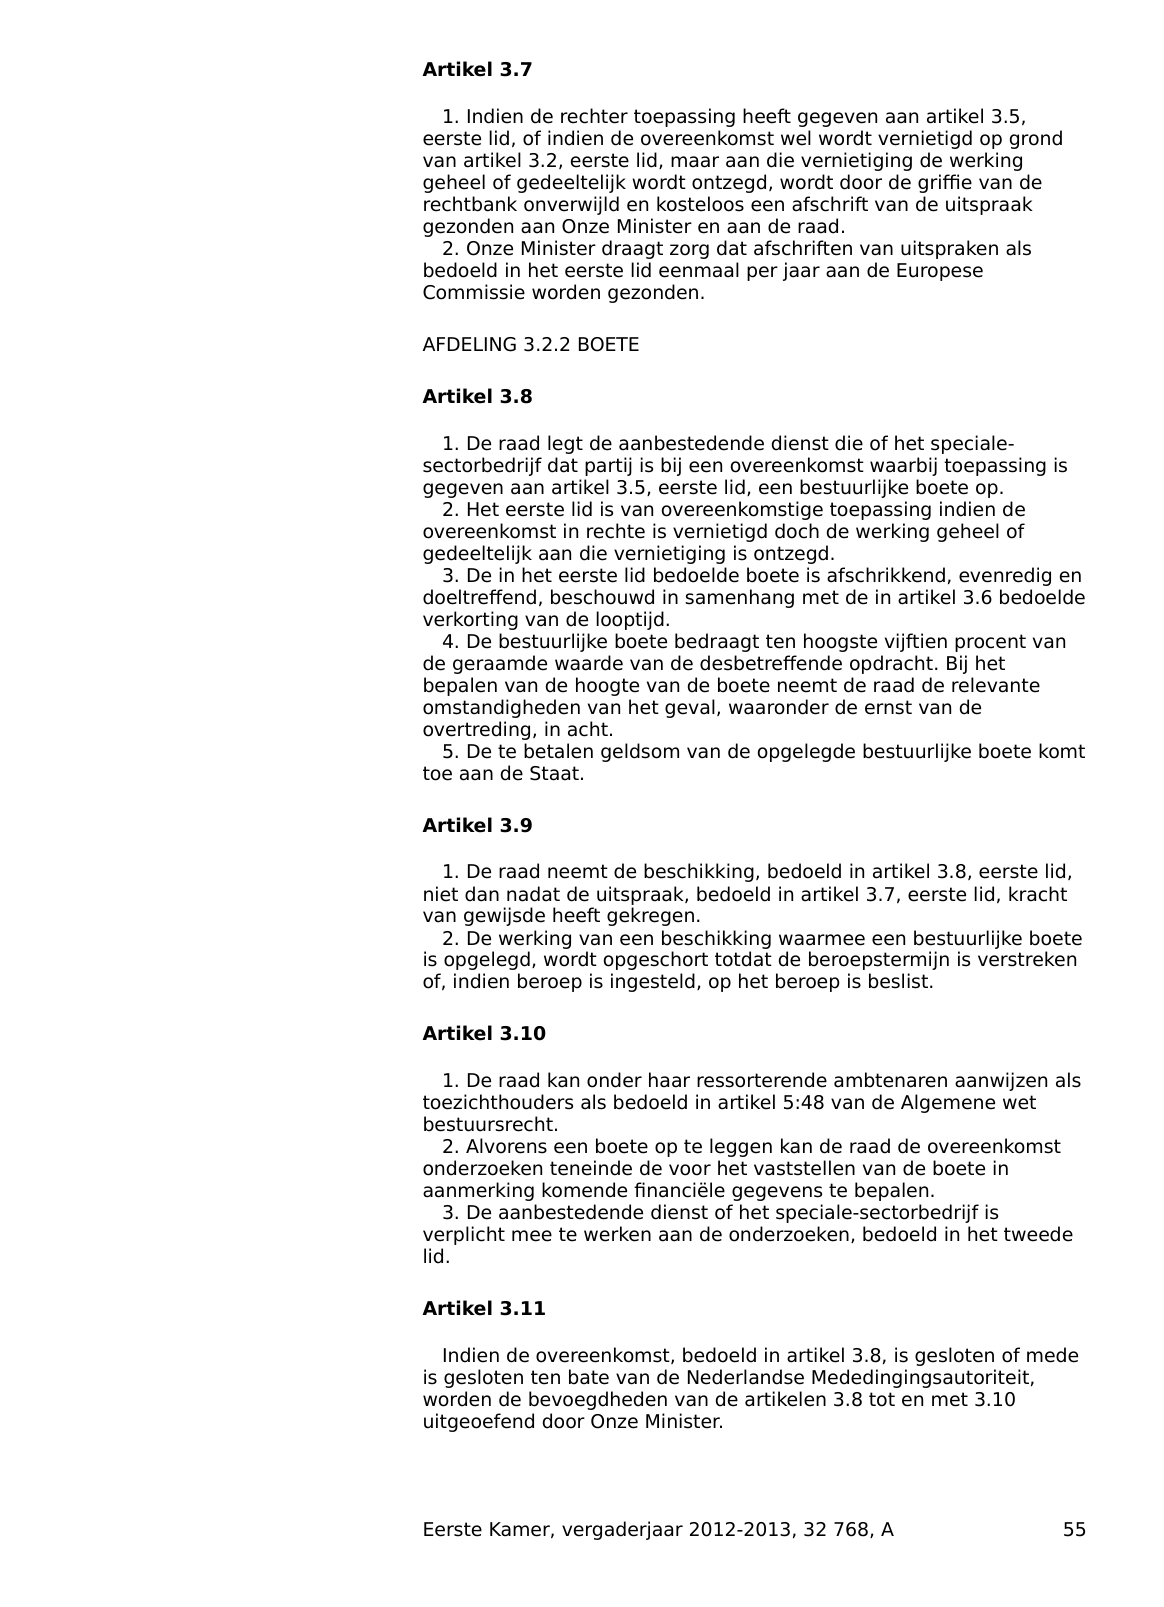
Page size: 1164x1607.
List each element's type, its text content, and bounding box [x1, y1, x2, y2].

subtitle AFDELING 3.2.2 BOETE [422, 334, 1087, 356]
text 2. Alvorens een boete op te leggen kan de raad de overeenkomst onderzoeken teneinde de voor het vaststellen van de boete in aanmerking komende financiële gegevens te bepalen. [422, 1136, 1087, 1202]
text 2. De werking van een beschikking waarmee een bestuurlijke boete is opgelegd, wordt opgeschort totdat de beroepstermijn is verstreken of, indien beroep is ingesteld, op het beroep is beslist. [422, 927, 1087, 993]
text 5. De te betalen geldsom van de opgelegde bestuurlijke boete komt toe aan de Staat. [422, 741, 1087, 784]
text Indien de overeenkomst, bedoeld in artikel 3.8, is gesloten of mede is gesloten ten bate van de Nederlandse Mededingingsautoriteit, worden de bevoegdheden van de artikelen 3.8 tot en met 3.10 uitgeoefend door Onze Minister. [422, 1345, 1087, 1433]
subtitle Artikel 3.10 [422, 1023, 1087, 1045]
text 3. De aanbestedende dienst of het speciale-sectorbedrijf is verplicht mee te werken aan de onderzoeken, bedoeld in het tweede lid. [422, 1202, 1087, 1268]
subtitle Artikel 3.9 [422, 814, 1087, 836]
text 2. Het eerste lid is van overeenkomstige toepassing indien de overeenkomst in rechte is vernietigd doch de werking geheel of gedeeltelijk aan die vernietiging is ontzegd. [422, 499, 1087, 565]
text 1. De raad kan onder haar ressorterende ambtenaren aanwijzen als toezichthouders als bedoeld in artikel 5:48 van de Algemene wet bestuursrecht. [422, 1070, 1087, 1136]
text 2. Onze Minister draagt zorg dat afschriften van uitspraken als bedoeld in het eerste lid eenmaal per jaar aan de Europese Commissie worden gezonden. [422, 238, 1087, 304]
text 1. De raad neemt de beschikking, bedoeld in artikel 3.8, eerste lid, niet dan nadat de uitspraak, bedoeld in artikel 3.7, eerste lid, kracht van gewijsde heeft gekregen. [422, 861, 1087, 927]
text 3. De in het eerste lid bedoelde boete is afschrikkend, evenredig en doeltreffend, beschouwd in samenhang met de in artikel 3.6 bedoelde verkorting van de looptijd. [422, 565, 1087, 631]
subtitle Artikel 3.8 [422, 386, 1087, 408]
text 1. De raad legt de aanbestedende dienst die of het speciale-sectorbedrijf dat partij is bij een overeenkomst waarbij toepassing is gegeven aan artikel 3.5, eerste lid, een bestuurlijke boete op. [422, 433, 1087, 499]
subtitle Artikel 3.7 [422, 59, 1087, 81]
text 4. De bestuurlijke boete bedraagt ten hoogste vijftien procent van de geraamde waarde van de desbetreffende opdracht. Bij het bepalen van de hoogte van de boete neemt de raad de relevante omstandigheden van het geval, waaronder de ernst van de overtreding, in acht. [422, 631, 1087, 741]
text 1. Indien de rechter toepassing heeft gegeven aan artikel 3.5, eerste lid, of indien de overeenkomst wel wordt vernietigd op grond van artikel 3.2, eerste lid, maar aan die vernietiging de werking geheel of gedeeltelijk wordt ontzegd, wordt door de griffie van de rechtbank onverwijld en kosteloos een afschrift van de uitspraak gezonden aan Onze Minister en aan de raad. [422, 106, 1087, 238]
subtitle Artikel 3.11 [422, 1298, 1087, 1320]
